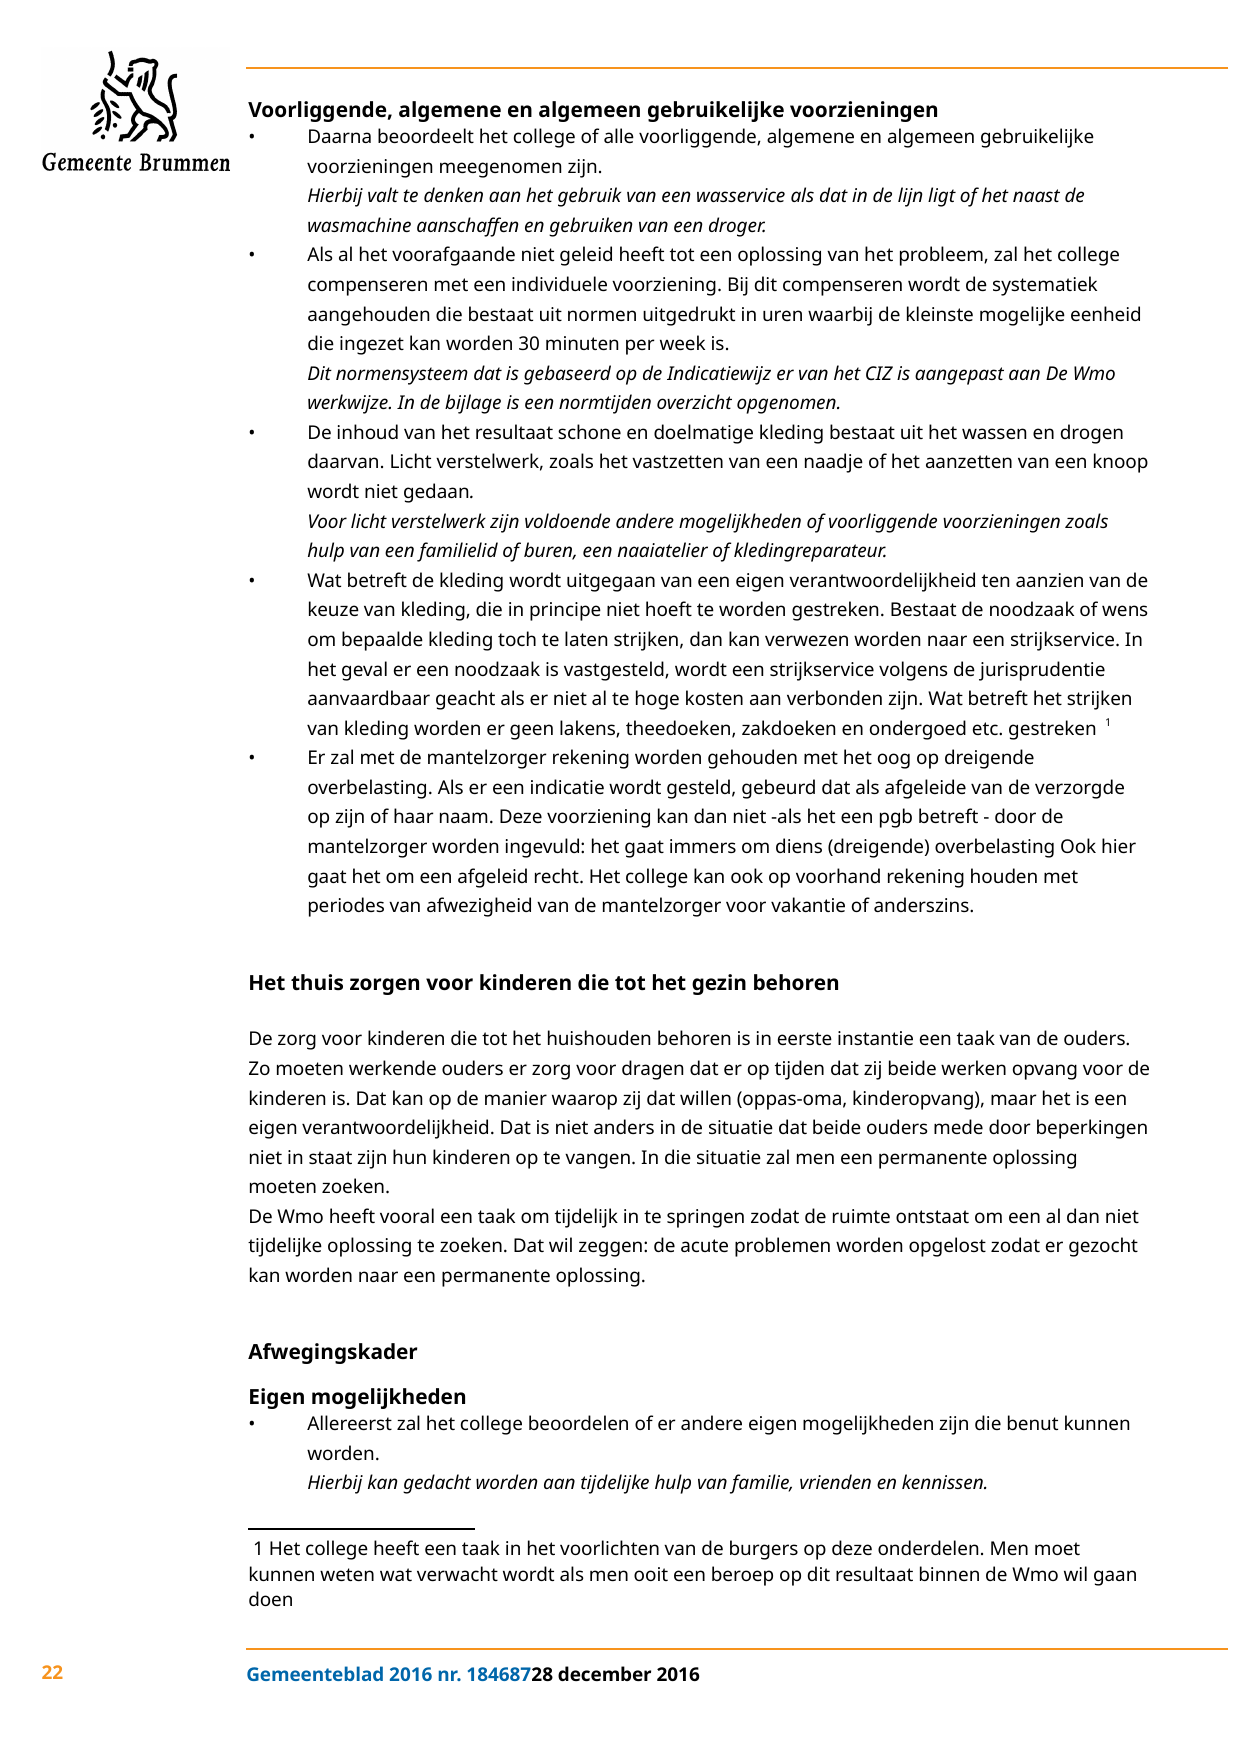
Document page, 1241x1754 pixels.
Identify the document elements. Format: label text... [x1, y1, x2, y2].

list Wat betreft de kleding wordt uitgegaan van een eigen verantwoordelijkheid ten aanzien van de keuze van kleding, die in principe niet hoeft te worden gestreken. Bestaat de noodzaak of wens om bepaalde kleding toch te laten strijken, dan kan verwezen worden naar een strijkservice. In het geval er een noodzaak is vastgesteld, wordt een strijkservice volgens de jurisprudentie aanvaardbaar geacht als er niet al te hoge kosten aan verbonden zijn. Wat betreft het strijken van kleding worden er geen lakens, theedoeken, zakdoeken en ondergoed etc. gestreken [248, 567, 1152, 741]
list Er zal met de mantelzorger rekening worden gehouden met het oog op dreigende overbelasting. Als er een indicatie wordt gesteld, gebeurd dat als afgeleide van de verzorgde op zijn of haar naam. Deze voorziening kan dan niet -als het een pgb betreft - door de mantelzorger worden ingevuld: het gaat immers om diens (dreigende) overbelasting Ook hier gaat het om een afgeleid recht. Het college kan ook op voorhand rekening houden met periodes van afwezigheid van de mantelzorger voor vakantie of anderszins. [248, 744, 1152, 918]
list Voor licht verstelwerk zijn voldoende andere mogelijkheden of voorliggende voorzieningen zoals hulp van een familielid of buren, een naaiatelier of kledingreparateur. [248, 508, 1152, 563]
text De Wmo heeft vooral een taak om tijdelijk in te springen zodat de ruimte ontstaat om een al dan niet tijdelijke oplossing te zoeken. Dat wil zeggen: de acute problemen worden opgelost zodat er gezocht kan worden naar een permanente oplossing. [248, 1203, 1152, 1288]
list Het college heeft een taak in het voorlichten van de burgers op deze onderdelen. Men moet kunnen weten wat verwacht wordt als men ooit een beroep op dit resultaat binnen de Wmo wil gaan doen [248, 1535, 1152, 1612]
list De inhoud van het resultaat schone en doelmatige kleding bestaat uit het wassen en drogen daarvan. Licht verstelwerk, zoals het vastzetten van een naadje of het aanzetten van een knoop wordt niet gedaan. [248, 419, 1152, 504]
picture [41, 47, 231, 172]
list Hierbij valt te denken aan het gebruik van een wasservice als dat in de lijn ligt of het naast de wasmachine aanschaffen en gebruiken van een droger. [248, 182, 1152, 238]
list Allereerst zal het college beoordelen of er andere eigen mogelijkheden zijn die benut kunnen worden. [248, 1410, 1152, 1466]
list Dit normensysteem dat is gebaseerd op de Indicatiewijz er van het CIZ is aangepast aan De Wmo werkwijze. In de bijlage is een normtijden overzicht opgenomen. [248, 360, 1152, 415]
text De zorg voor kinderen die tot het huishouden behoren is in eerste instantie een taak van de ouders. Zo moeten werkende ouders er zorg voor dragen dat er op tijden dat zij beide werken opvang voor de kinderen is. Dat kan op de manier waarop zij dat willen (oppas-oma, kinderopvang), maar het is een eigen verantwoordelijkheid. Dat is niet anders in de situatie dat beide ouders mede door beperkingen niet in staat zijn hun kinderen op te vangen. In die situatie zal men een permanente oplossing moeten zoeken. [248, 1026, 1152, 1199]
text Afwegingskader [248, 1337, 1152, 1366]
text Het thuis zorgen voor kinderen die tot het gezin behoren [248, 968, 1152, 996]
list Hierbij kan gedacht worden aan tijdelijke hulp van familie, vrienden en kennissen. [248, 1469, 1152, 1495]
list Als al het voorafgaande niet geleid heeft tot een oplossing van het probleem, zal het college compenseren met een individuele voorziening. Bij dit compenseren wordt de systematiek aangehouden die bestaat uit normen uitgedrukt in uren waarbij de kleinste mogelijke eenheid die ingezet kan worden 30 minuten per week is. [248, 242, 1152, 356]
text Eigen mogelijkheden [248, 1382, 1152, 1410]
list Daarna beoordeelt het college of alle voorliggende, algemene en algemeen gebruikelijke voorzieningen meegenomen zijn. [248, 123, 1152, 178]
text Voorliggende, algemene en algemeen gebruikelijke voorzieningen [248, 95, 1152, 123]
